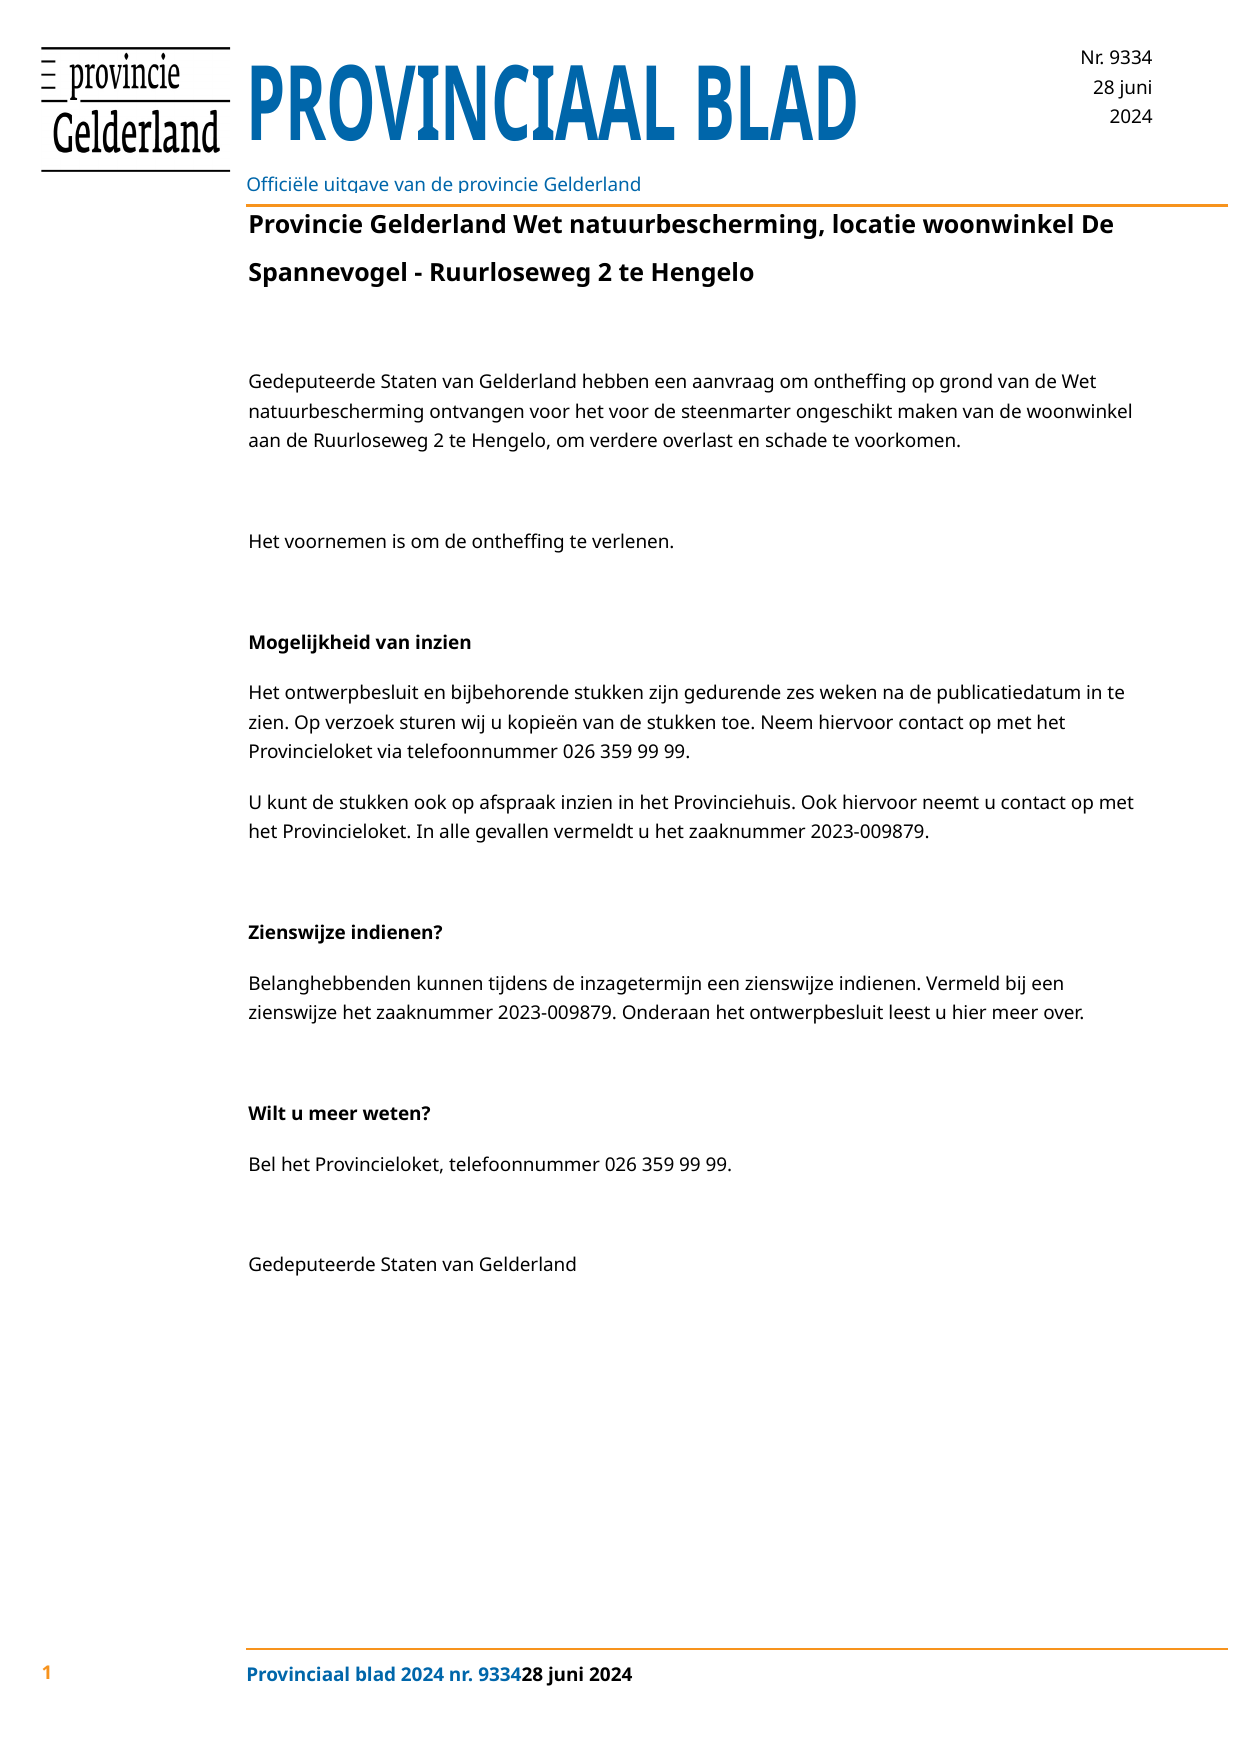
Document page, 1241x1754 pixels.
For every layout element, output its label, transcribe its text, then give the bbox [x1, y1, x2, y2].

text Wilt u meer weten? [248, 1100, 1152, 1126]
text Het ontwerpbesluit en bijbehorende stukken zijn gedurende zes weken na de publicatiedatum in te zien. Op verzoek sturen wij u kopieën van de stukken toe. Neem hiervoor contact op met het Provincieloket via telefoonnummer 026 359 99 99. [248, 679, 1152, 764]
text Het voornemen is om de ontheffing te verlenen. [248, 528, 1152, 554]
picture [41, 47, 231, 172]
text Mogelijkheid van inzien [248, 629, 1152, 655]
text Zienswijze indienen? [248, 919, 1152, 945]
text Provincie Gelderland Wet natuurbescherming, locatie woonwinkel De Spannevogel - Ruurloseweg 2 te Hengelo [248, 207, 1152, 288]
text Gedeputeerde Staten van Gelderland [248, 1252, 1152, 1277]
text Gedeputeerde Staten van Gelderland hebben een aanvraag om ontheffing op grond van de Wet natuurbescherming ontvangen voor het voor de steenmarter ongeschikt maken van de woonwinkel aan de Ruurloseweg 2 te Hengelo, om verdere overlast en schade te voorkomen. [248, 368, 1152, 453]
text U kunt de stukken ook op afspraak inzien in het Provinciehuis. Ook hiervoor neemt u contact op met het Provincieloket. In alle gevallen vermeldt u het zaaknummer 2023-009879. [248, 789, 1152, 844]
text Bel het Provincieloket, telefoonnummer 026 359 99 99. [248, 1151, 1152, 1177]
text Belanghebbenden kunnen tijdens de inzagetermijn een zienswijze indienen. Vermeld bij een zienswijze het zaaknummer 2023-009879. Onderaan het ontwerpbesluit leest u hier meer over. [248, 970, 1152, 1025]
